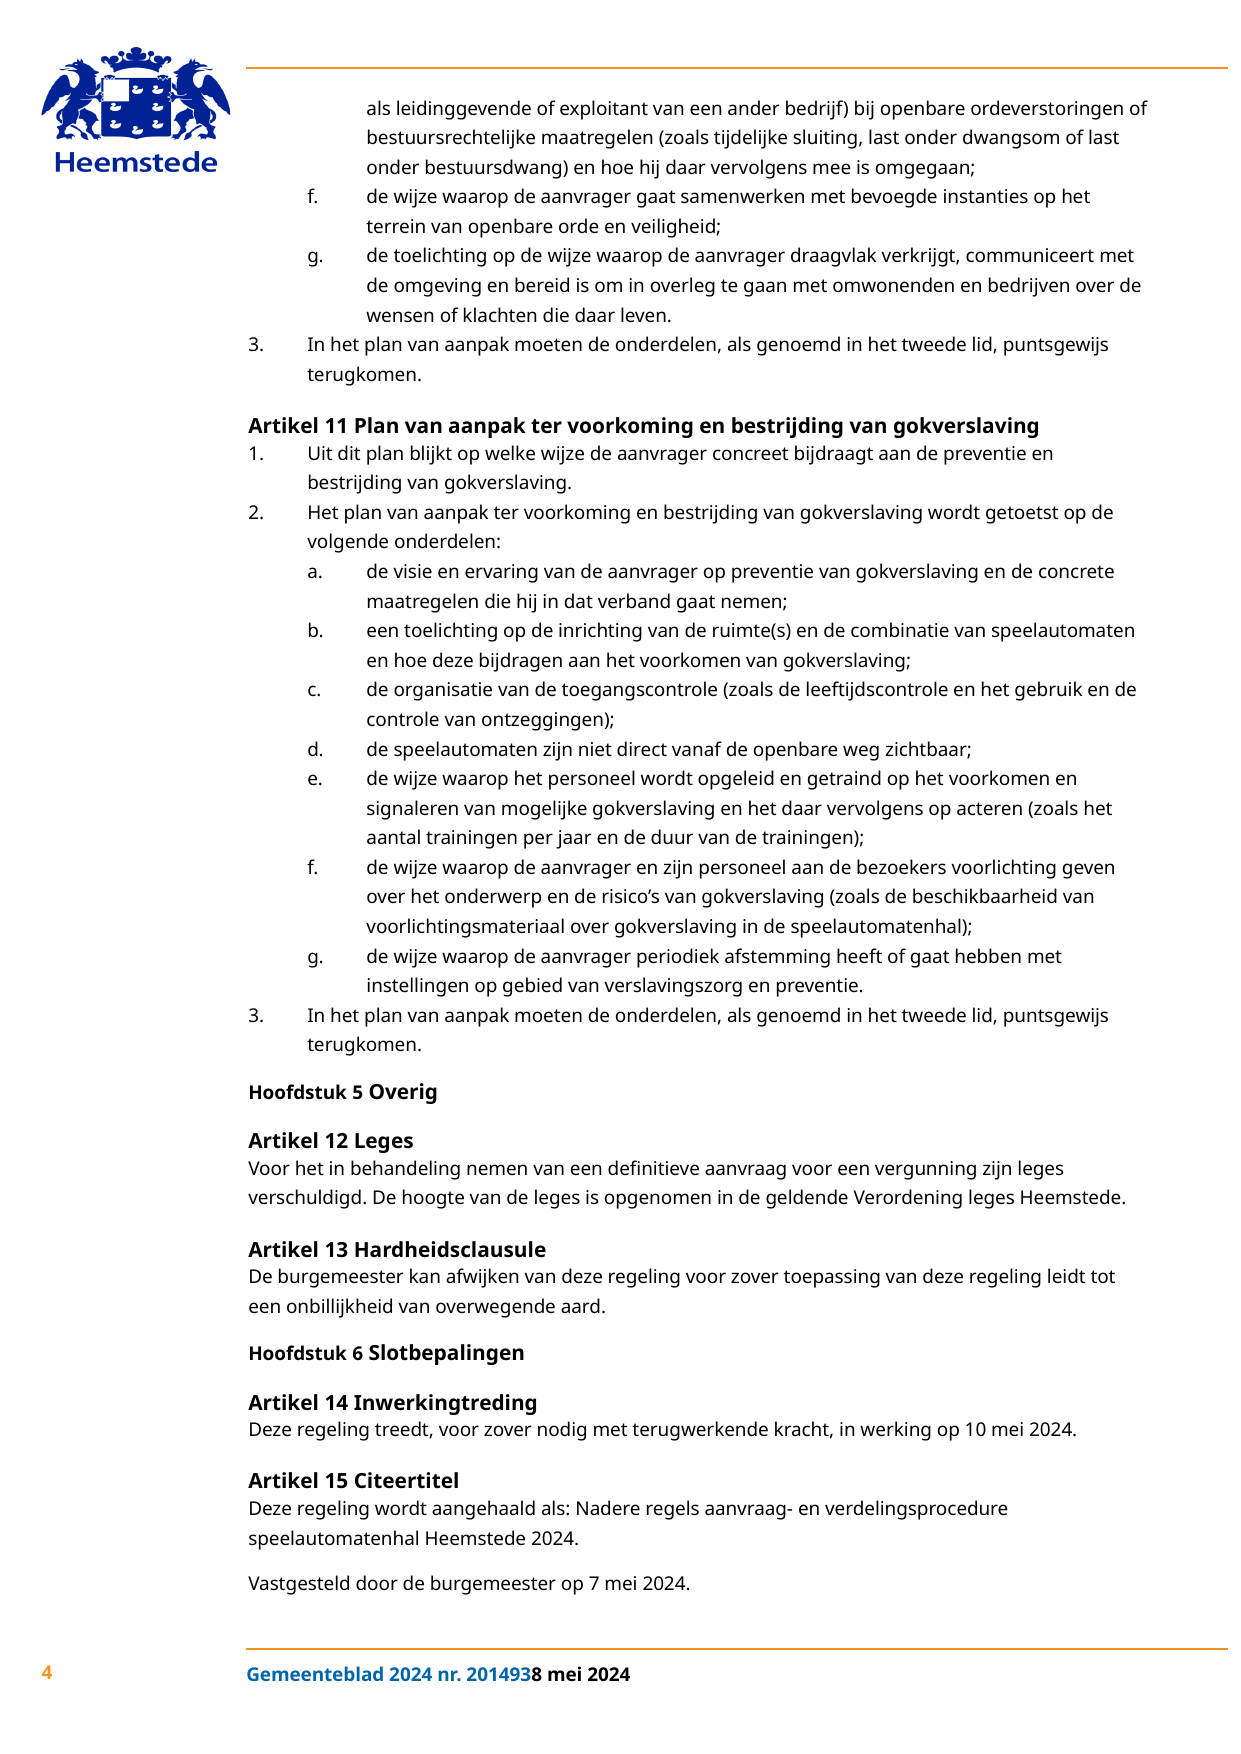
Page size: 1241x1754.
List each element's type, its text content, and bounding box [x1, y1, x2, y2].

list de wijze waarop de aanvrager periodiek afstemming heeft of gaat hebben met instellingen op gebied van verslavingszorg en preventie. [307, 943, 1152, 998]
text Deze regeling treedt, voor zover nodig met terugwerkende kracht, in werking op 10 mei 2024. [248, 1416, 1152, 1442]
list de wijze waarop het personeel wordt opgeleid en getraind op het voorkomen en signaleren van mogelijke gokverslaving en het daar vervolgens op acteren (zoals het aantal trainingen per jaar en de duur van de trainingen); [307, 765, 1152, 850]
list In het plan van aanpak moeten de onderdelen, als genoemd in het tweede lid, puntsgewijs terugkomen. [248, 331, 1152, 387]
list de speelautomaten zijn niet direct vanaf de openbare weg zichtbaar; [307, 736, 1152, 761]
text Deze regeling wordt aangehaald als: Nadere regels aanvraag- en verdelingsprocedure speelautomatenhal Heemstede 2024. [248, 1495, 1152, 1550]
text Artikel 12 Leges [248, 1126, 1152, 1155]
text Hoofdstuk 6 Slotbepalingen [248, 1338, 1152, 1367]
text Artikel 11 Plan van aanpak ter voorkoming en bestrijding van gokverslaving [248, 411, 1152, 440]
text Hoofdstuk 5 Overig [248, 1077, 1152, 1106]
list In het plan van aanpak moeten de onderdelen, als genoemd in het tweede lid, puntsgewijs terugkomen. [248, 1002, 1152, 1057]
picture [41, 47, 231, 172]
text Vastgesteld door de burgemeester op 7 mei 2024. [248, 1570, 1152, 1596]
list Uit dit plan blijkt op welke wijze de aanvrager concreet bijdraagt aan de preventie en bestrijding van gokverslaving. [248, 440, 1152, 495]
list Het plan van aanpak ter voorkoming en bestrijding van gokverslaving wordt getoetst op de volgende onderdelen: [248, 499, 1152, 554]
text Artikel 15 Citeertitel [248, 1467, 1152, 1495]
list de wijze waarop de aanvrager gaat samenwerken met bevoegde instanties op het terrein van openbare orde en veiligheid; [307, 183, 1152, 239]
list de toelichting op de wijze waarop de aanvrager draagvlak verkrijgt, communiceert met de omgeving en bereid is om in overleg te gaan met omwonenden en bedrijven over de wensen of klachten die daar leven. [307, 243, 1152, 328]
list de wijze waarop de aanvrager en zijn personeel aan de bezoekers voorlichting geven over het onderwerp en de risico’s van gokverslaving (zoals de beschikbaarheid van voorlichtingsmateriaal over gokverslaving in de speelautomatenhal); [307, 854, 1152, 939]
text Artikel 13 Hardheidsclausule [248, 1235, 1152, 1263]
list de visie en ervaring van de aanvrager op preventie van gokverslaving en de concrete maatregelen die hij in dat verband gaat nemen; [307, 558, 1152, 613]
list de organisatie van de toegangscontrole (zoals de leeftijdscontrole en het gebruik en de controle van ontzeggingen); [307, 677, 1152, 732]
text Voor het in behandeling nemen van een definitieve aanvraag voor een vergunning zijn leges verschuldigd. De hoogte van de leges is opgenomen in de geldende Verordening leges Heemstede. [248, 1155, 1152, 1210]
list als leidinggevende of exploitant van een ander bedrijf) bij openbare ordeverstoringen of bestuursrechtelijke maatregelen (zoals tijdelijke sluiting, last onder dwangsom of last onder bestuursdwang) en hoe hij daar vervolgens mee is omgegaan; [307, 95, 1152, 180]
text Artikel 14 Inwerkingtreding [248, 1388, 1152, 1416]
list een toelichting op de inrichting van de ruimte(s) en de combinatie van speelautomaten en hoe deze bijdragen aan het voorkomen van gokverslaving; [307, 617, 1152, 673]
text De burgemeester kan afwijken van deze regeling voor zover toepassing van deze regeling leidt tot een onbillijkheid van overwegende aard. [248, 1263, 1152, 1319]
